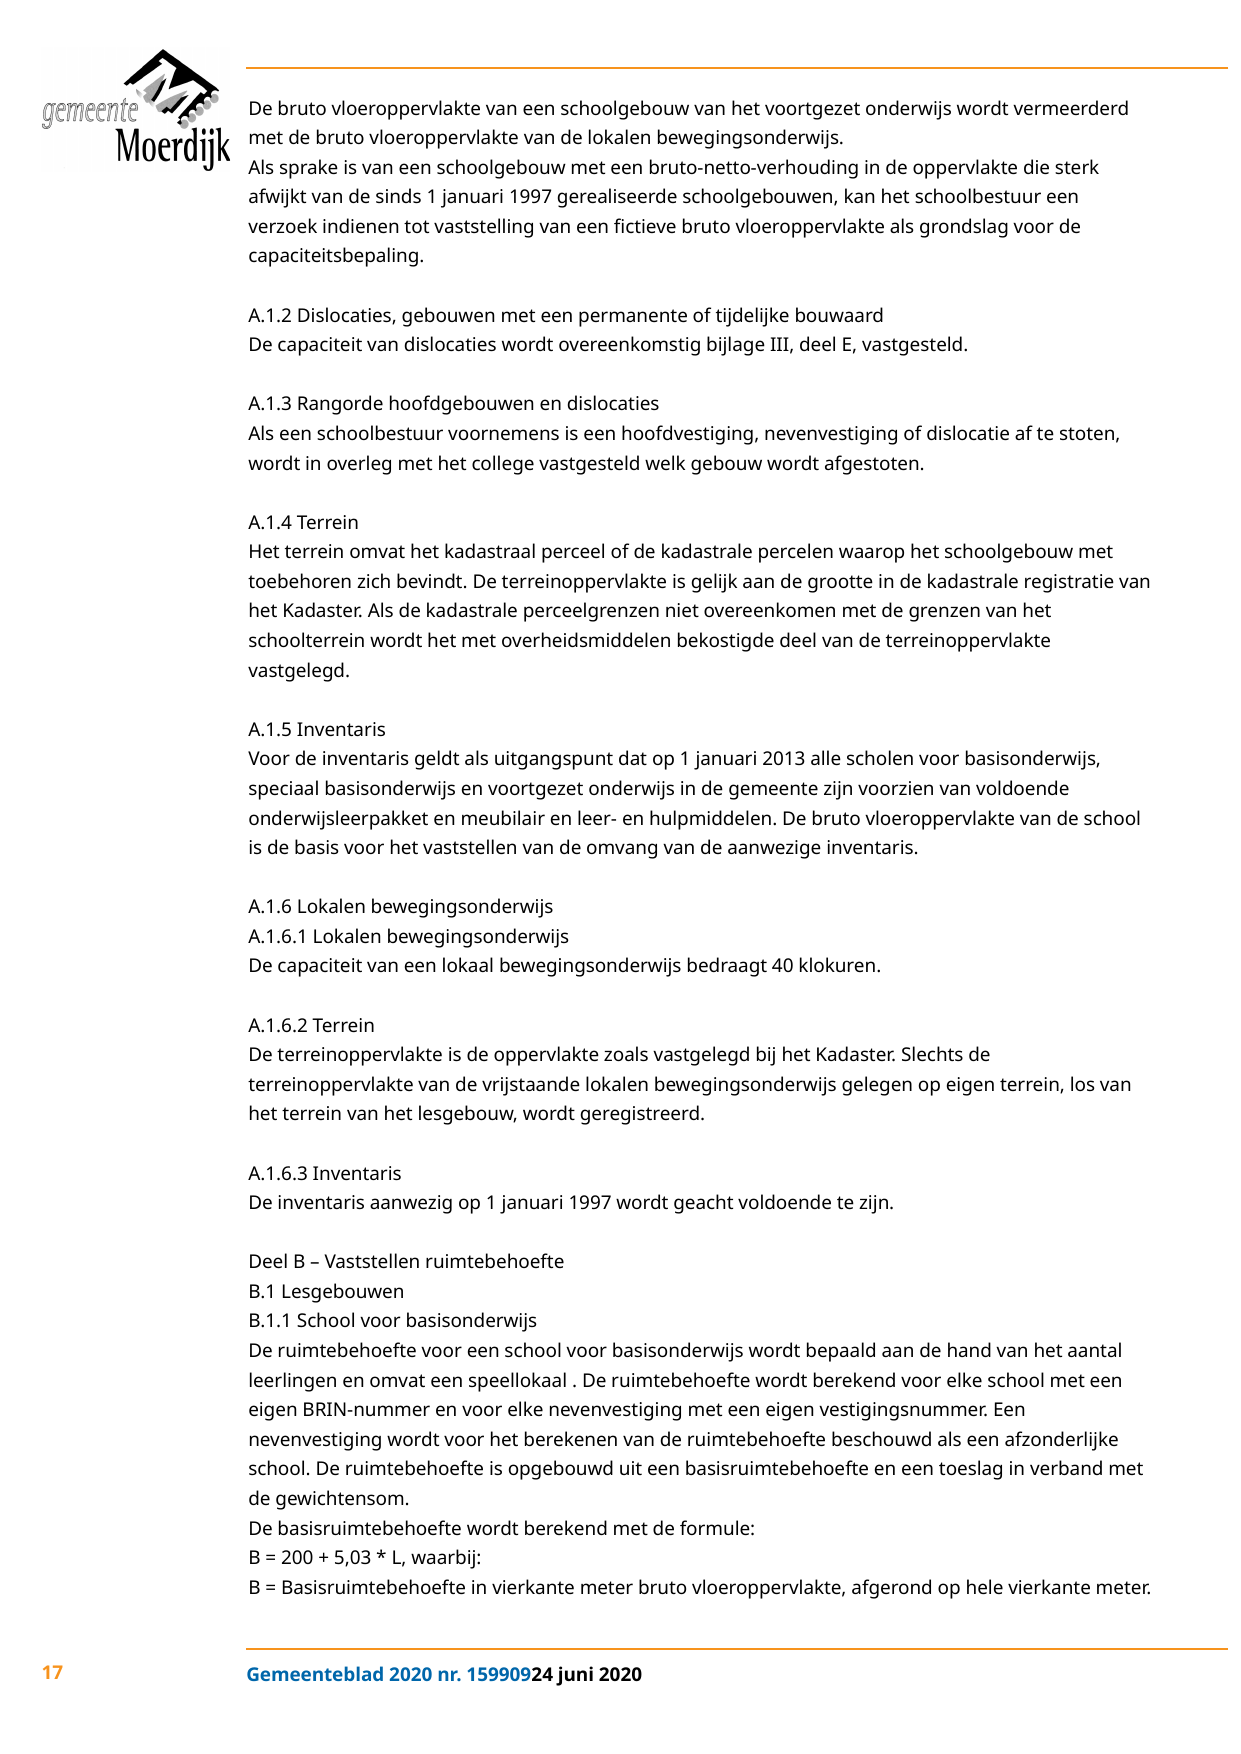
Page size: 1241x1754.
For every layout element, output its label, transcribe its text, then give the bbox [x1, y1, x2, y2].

text A.1.6.3 Inventaris [248, 1160, 1152, 1186]
text A.1.6.1 Lokalen bewegingsonderwijs [248, 923, 1152, 949]
text B.1 Lesgebouwen [248, 1278, 1152, 1304]
text De basisruimtebehoefte wordt berekend met de formule: [248, 1515, 1152, 1541]
text B = 200 + 5,03 * L, waarbij: [248, 1544, 1152, 1570]
text A.1.2 Dislocaties, gebouwen met een permanente of tijdelijke bouwaard [248, 302, 1152, 328]
picture [41, 47, 231, 172]
text De inventaris aanwezig op 1 januari 1997 wordt geacht voldoende te zijn. [248, 1189, 1152, 1215]
text Het terrein omvat het kadastraal perceel of de kadastrale percelen waarop het schoolgebouw met toebehoren zich bevindt. De terreinoppervlakte is gelijk aan de grootte in de kadastrale registratie van het Kadaster. Als de kadastrale perceelgrenzen niet overeenkomen met de grenzen van het schoolterrein wordt het met overheidsmiddelen bekostigde deel van de terreinoppervlakte vastgelegd. [248, 538, 1152, 683]
text Deel B – Vaststellen ruimtebehoefte [248, 1248, 1152, 1274]
text B.1.1 School voor basisonderwijs [248, 1308, 1152, 1333]
text De capaciteit van dislocaties wordt overeenkomstig bijlage III, deel E, vastgesteld. [248, 331, 1152, 357]
text A.1.5 Inventaris [248, 716, 1152, 742]
text Als een schoolbestuur voornemens is een hoofdvestiging, nevenvestiging of dislocatie af te stoten, wordt in overleg met het college vastgesteld welk gebouw wordt afgestoten. [248, 420, 1152, 476]
text De bruto vloeroppervlakte van een schoolgebouw van het voortgezet onderwijs wordt vermeerderd met de bruto vloeroppervlakte van de lokalen bewegingsonderwijs. [248, 95, 1152, 150]
text De terreinoppervlakte is de oppervlakte zoals vastgelegd bij het Kadaster. Slechts de terreinoppervlakte van de vrijstaande lokalen bewegingsonderwijs gelegen op eigen terrein, los van het terrein van het lesgebouw, wordt geregistreerd. [248, 1041, 1152, 1126]
text De ruimtebehoefte voor een school voor basisonderwijs wordt bepaald aan de hand van het aantal leerlingen en omvat een speellokaal . De ruimtebehoefte wordt berekend voor elke school met een eigen BRIN-nummer en voor elke nevenvestiging met een eigen vestigingsnummer. Een nevenvestiging wordt voor het berekenen van de ruimtebehoefte beschouwd als een afzonderlijke school. De ruimtebehoefte is opgebouwd uit een basisruimtebehoefte en een toeslag in verband met de gewichtensom. [248, 1337, 1152, 1511]
text A.1.3 Rangorde hoofdgebouwen en dislocaties [248, 391, 1152, 416]
text De capaciteit van een lokaal bewegingsonderwijs bedraagt 40 klokuren. [248, 953, 1152, 978]
text B = Basisruimtebehoefte in vierkante meter bruto vloeroppervlakte, afgerond op hele vierkante meter. [248, 1574, 1152, 1600]
text A.1.4 Terrein [248, 509, 1152, 535]
text A.1.6 Lokalen bewegingsonderwijs [248, 893, 1152, 919]
text Als sprake is van een schoolgebouw met een bruto-netto-verhouding in de oppervlakte die sterk afwijkt van de sinds 1 januari 1997 gerealiseerde schoolgebouwen, kan het schoolbestuur een verzoek indienen tot vaststelling van een fictieve bruto vloeroppervlakte als grondslag voor de capaciteitsbepaling. [248, 154, 1152, 268]
text A.1.6.2 Terrein [248, 1012, 1152, 1038]
text Voor de inventaris geldt als uitgangspunt dat op 1 januari 2013 alle scholen voor basisonderwijs, speciaal basisonderwijs en voortgezet onderwijs in de gemeente zijn voorzien van voldoende onderwijsleerpakket en meubilair en leer- en hulpmiddelen. De bruto vloeroppervlakte van de school is de basis voor het vaststellen van de omvang van de aanwezige inventaris. [248, 746, 1152, 860]
